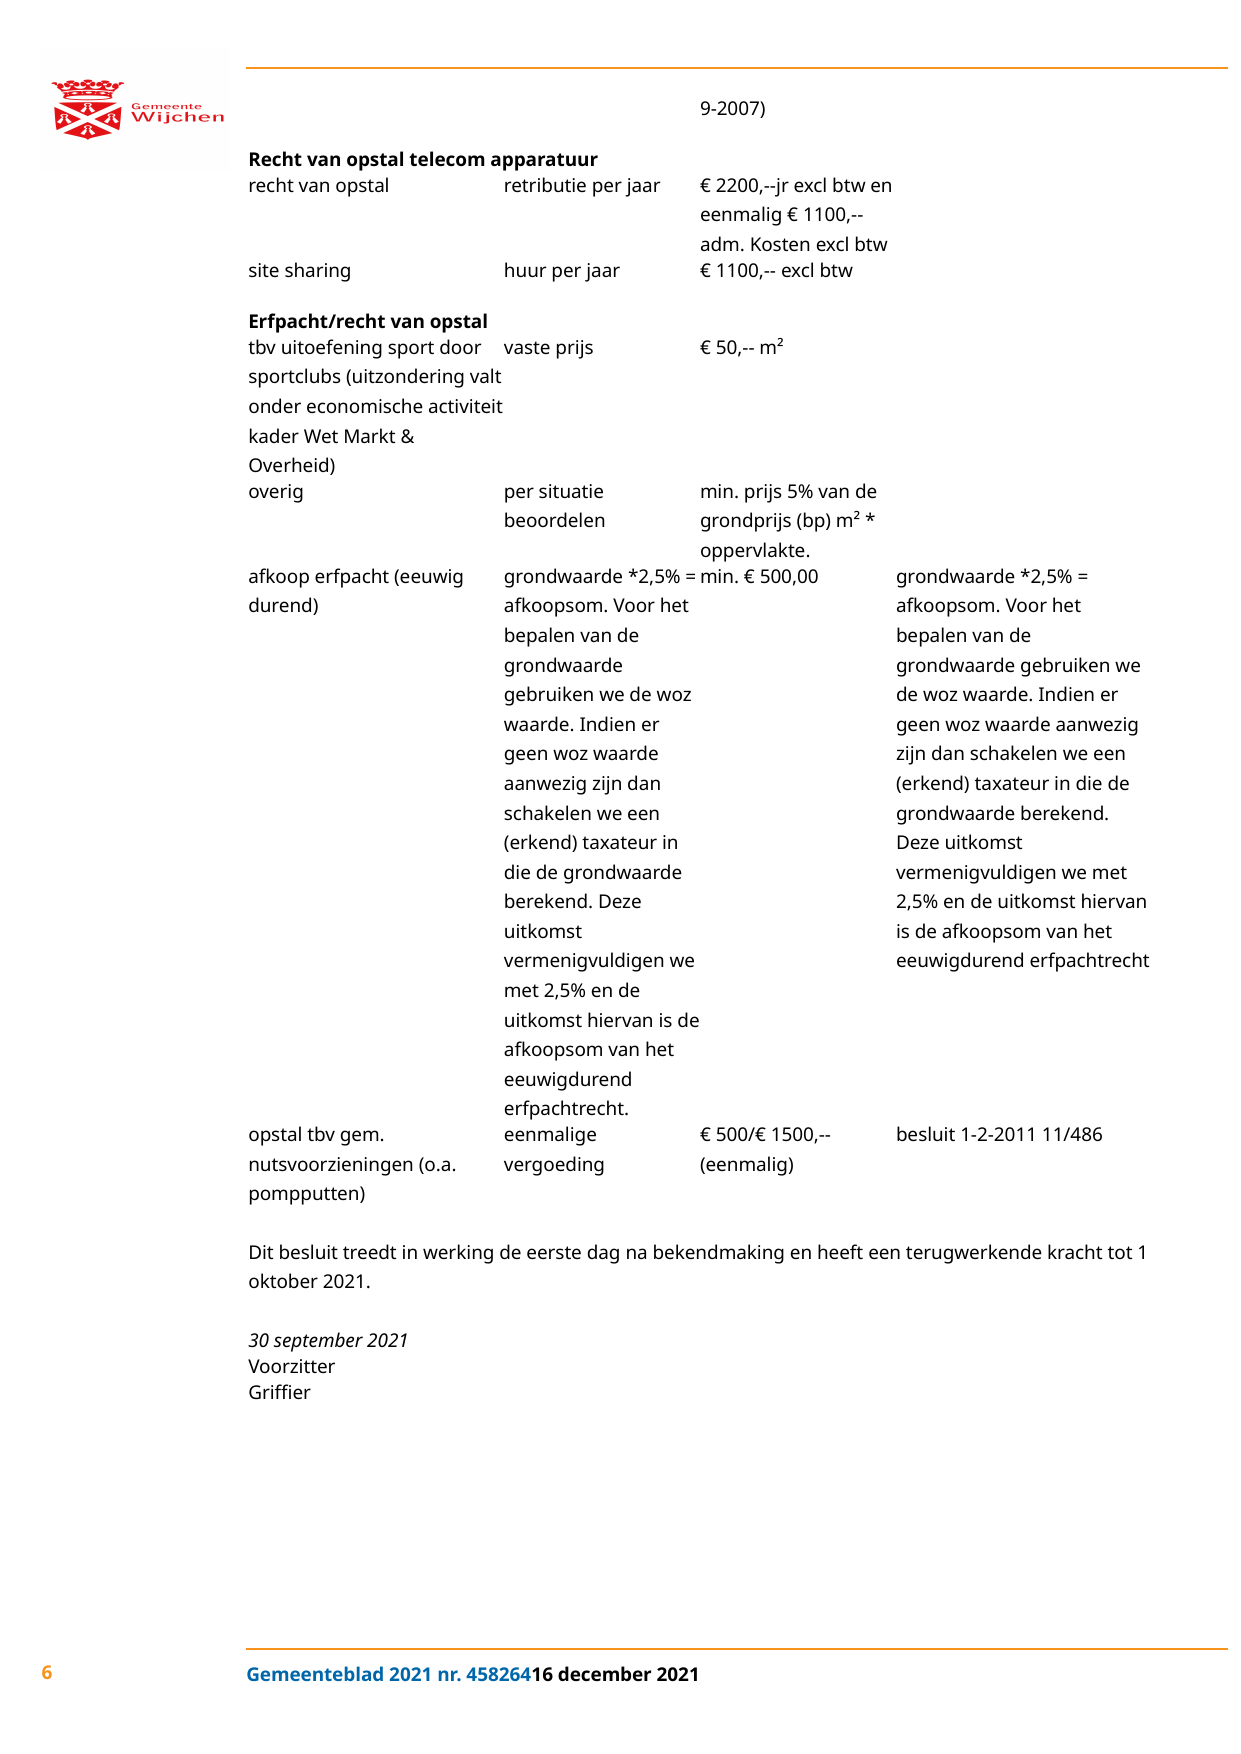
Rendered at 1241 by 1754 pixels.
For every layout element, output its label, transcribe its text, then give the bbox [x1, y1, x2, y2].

table_cell eenmalige vergoeding [504, 1121, 700, 1206]
table_cell overig [248, 478, 504, 563]
table_cell tbv uitoefening sport door sportclubs (uitzondering valt onder economische activiteit kader Wet Markt & Overheid) [248, 334, 504, 478]
table_cell Erfpacht/recht van opstal [248, 308, 1152, 334]
table_cell grondwaarde *2,5% = afkoopsom. Voor het bepalen van de grondwaarde gebruiken we de woz waarde. Indien er geen woz waarde aanwezig zijn dan schakelen we een (erkend) taxateur in die de grondwaarde berekend. Deze uitkomst vermenigvuldigen we met 2,5% en de uitkomst hiervan is de afkoopsom van het eeuwigdurend erfpachtrecht. [504, 563, 700, 1121]
table_cell vaste prijs [504, 334, 700, 478]
table_cell [896, 283, 1152, 308]
table_cell € 50,-- m² [700, 334, 896, 478]
text Griffier [248, 1379, 1152, 1405]
table_cell [896, 121, 1152, 146]
table_cell recht van opstal [248, 172, 504, 257]
table_cell grondwaarde *2,5% = afkoopsom. Voor het bepalen van de grondwaarde gebruiken we de woz waarde. Indien er geen woz waarde aanwezig zijn dan schakelen we een (erkend) taxateur in die de grondwaarde berekend. Deze uitkomst vermenigvuldigen we met 2,5% en de uitkomst hiervan is de afkoopsom van het eeuwigdurend erfpachtrecht [896, 563, 1152, 1121]
table_cell [700, 121, 896, 146]
table_cell [896, 95, 1152, 121]
table_cell € 2200,--jr excl btw en eenmalig € 1100,-- adm. Kosten excl btw [700, 172, 896, 257]
table_cell [248, 283, 504, 308]
text 30 september 2021 [248, 1328, 1152, 1353]
table_cell per situatie beoordelen [504, 478, 700, 563]
table_cell [248, 95, 504, 121]
table_cell opstal tbv gem. nutsvoorzieningen (o.a. pompputten) [248, 1121, 504, 1206]
table_cell site sharing [248, 257, 504, 283]
table_cell [248, 121, 504, 146]
table_cell [896, 478, 1152, 563]
table_cell min. € 500,00 [700, 563, 896, 1121]
table_cell 9-2007) [700, 95, 896, 121]
table_cell [504, 283, 700, 308]
picture [41, 47, 231, 172]
table_cell € 500/€ 1500,-- (eenmalig) [700, 1121, 896, 1206]
table_cell [700, 283, 896, 308]
table_cell afkoop erfpacht (eeuwig durend) [248, 563, 504, 1121]
table_cell besluit 1-2-2011 11/486 [896, 1121, 1152, 1206]
table_cell € 1100,-- excl btw [700, 257, 896, 283]
table_cell [896, 172, 1152, 257]
table_cell [504, 121, 700, 146]
table_cell [896, 334, 1152, 478]
table_cell retributie per jaar [504, 172, 700, 257]
table_cell [896, 257, 1152, 283]
text Dit besluit treedt in werking de eerste dag na bekendmaking en heeft een terugwerkende kracht tot 1 oktober 2021. [248, 1239, 1152, 1294]
table_cell huur per jaar [504, 257, 700, 283]
table_cell Recht van opstal telecom apparatuur [248, 146, 1152, 172]
text Voorzitter [248, 1353, 1152, 1379]
table_cell [504, 95, 700, 121]
table_cell min. prijs 5% van de grondprijs (bp) m² * oppervlakte. [700, 478, 896, 563]
